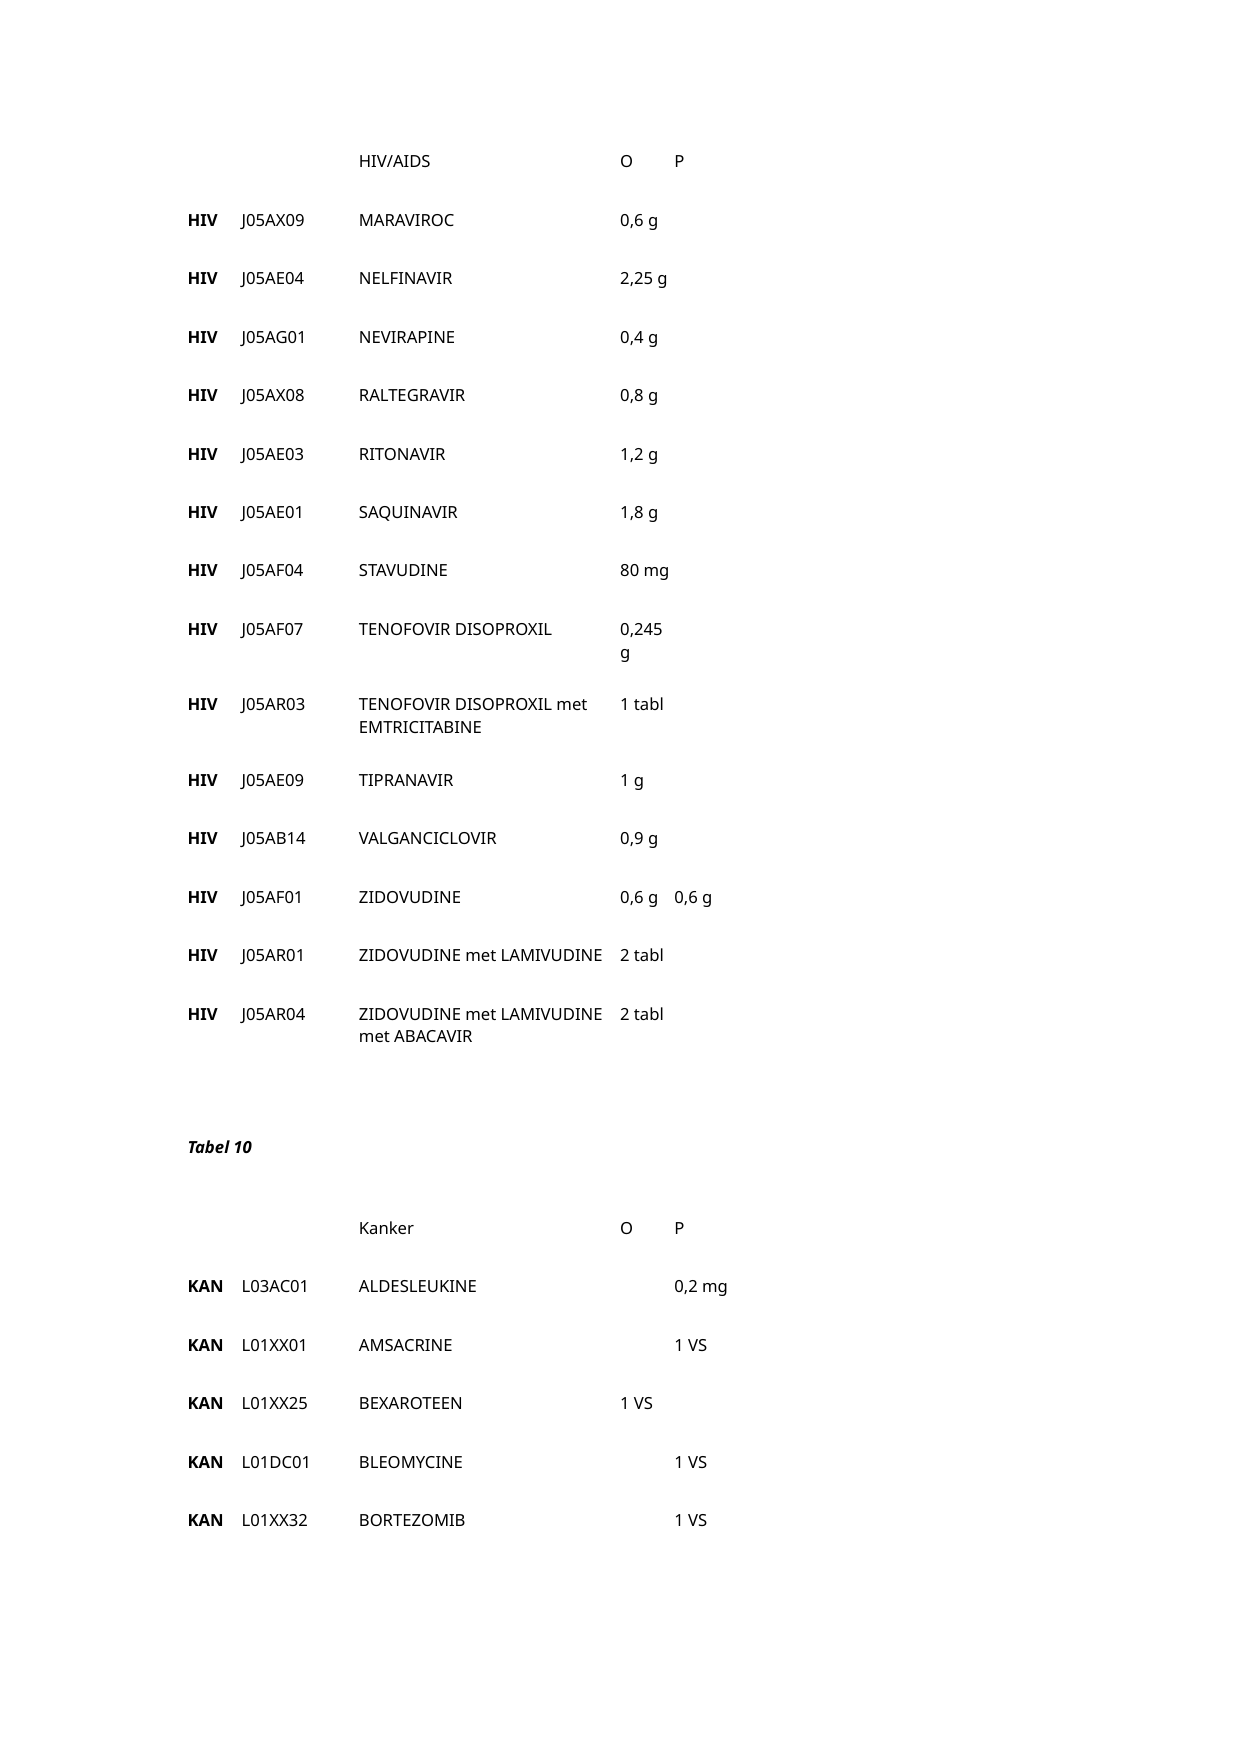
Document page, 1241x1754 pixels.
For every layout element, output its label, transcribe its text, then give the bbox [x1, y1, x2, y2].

table_cell [890, 618, 944, 693]
table_cell [728, 1509, 782, 1567]
table_cell HIV [188, 501, 241, 559]
table_cell SAQUINAVIR [359, 501, 620, 559]
table_cell [998, 618, 1053, 693]
table_cell [890, 1392, 944, 1450]
table_cell [674, 501, 728, 559]
table_cell [998, 1450, 1053, 1509]
table_cell L01XX01 [241, 1334, 359, 1392]
table_cell [620, 1450, 674, 1509]
table_cell [836, 325, 890, 384]
table_cell [782, 267, 836, 325]
table_cell [836, 1275, 890, 1333]
table_cell TENOFOVIR DISOPROXIL met EMTRICITABINE [359, 693, 620, 768]
table_cell [782, 1334, 836, 1392]
table_cell 2,25 g [620, 267, 674, 325]
table_cell [728, 1392, 782, 1450]
table_cell [890, 944, 944, 1002]
table_cell [674, 209, 728, 267]
table_cell [998, 768, 1053, 827]
table_cell HIV [188, 827, 241, 885]
table_header O [620, 150, 674, 208]
table_header [241, 1217, 359, 1275]
table_cell 1 VS [674, 1509, 728, 1567]
table_cell J05AE03 [241, 442, 359, 501]
table_cell [944, 559, 998, 617]
table_cell L01XX25 [241, 1392, 359, 1450]
table_cell [998, 885, 1053, 944]
table_cell [782, 827, 836, 885]
table_cell [890, 1002, 944, 1077]
table_cell J05AF04 [241, 559, 359, 617]
table_cell L01DC01 [241, 1450, 359, 1509]
table_cell [674, 325, 728, 384]
table_cell 0,6 g [620, 209, 674, 267]
table_cell [944, 501, 998, 559]
table_cell [728, 267, 782, 325]
table_cell [836, 1334, 890, 1392]
table_cell [890, 1275, 944, 1333]
table_header [728, 150, 782, 208]
table_header [836, 1217, 890, 1275]
table_cell L01XX32 [241, 1509, 359, 1567]
table_cell [728, 209, 782, 267]
table_cell J05AR03 [241, 693, 359, 768]
table_cell ALDESLEUKINE [359, 1275, 620, 1333]
table_cell HIV [188, 442, 241, 501]
table_cell [782, 693, 836, 768]
table_cell KAN [188, 1509, 241, 1567]
table_cell HIV [188, 693, 241, 768]
table_cell [728, 944, 782, 1002]
table_cell [620, 1509, 674, 1567]
table_cell ZIDOVUDINE met LAMIVUDINE [359, 944, 620, 1002]
table_cell [674, 559, 728, 617]
table_cell 1 VS [674, 1450, 728, 1509]
table_cell [728, 501, 782, 559]
table_cell NELFINAVIR [359, 267, 620, 325]
table_cell [836, 1002, 890, 1077]
table_cell BEXAROTEEN [359, 1392, 620, 1450]
table_cell TENOFOVIR DISOPROXIL [359, 618, 620, 693]
table_cell [782, 1509, 836, 1567]
table_cell [944, 325, 998, 384]
table_cell [782, 885, 836, 944]
table_cell [674, 267, 728, 325]
table_cell [890, 768, 944, 827]
table_cell [944, 827, 998, 885]
table_cell J05AR01 [241, 944, 359, 1002]
table_cell [998, 1002, 1053, 1077]
table_cell [836, 209, 890, 267]
table_cell [674, 384, 728, 442]
table_cell [890, 442, 944, 501]
table_header [836, 150, 890, 208]
table_cell [782, 442, 836, 501]
table_cell [998, 501, 1053, 559]
table_cell J05AE01 [241, 501, 359, 559]
table_cell [998, 827, 1053, 885]
table_cell 0,245 g [620, 618, 674, 693]
table_header P [674, 1217, 728, 1275]
table_cell RITONAVIR [359, 442, 620, 501]
table_cell [782, 384, 836, 442]
table_cell [836, 827, 890, 885]
table_cell [836, 442, 890, 501]
table_cell [890, 209, 944, 267]
table_cell [728, 1450, 782, 1509]
table_cell RALTEGRAVIR [359, 384, 620, 442]
table_cell HIV [188, 325, 241, 384]
table_cell [998, 1275, 1053, 1333]
table_cell [782, 209, 836, 267]
table_cell HIV [188, 618, 241, 693]
table_cell [728, 827, 782, 885]
table_cell [890, 501, 944, 559]
table_cell [944, 693, 998, 768]
table_cell [782, 501, 836, 559]
table_header [728, 1217, 782, 1275]
table_cell [782, 1392, 836, 1450]
table_header [241, 150, 359, 208]
table_cell [890, 325, 944, 384]
table_cell [944, 1002, 998, 1077]
table_cell KAN [188, 1450, 241, 1509]
table_cell 1,2 g [620, 442, 674, 501]
table_cell [728, 1334, 782, 1392]
table_cell [944, 1392, 998, 1450]
table_cell NEVIRAPINE [359, 325, 620, 384]
text Tabel 10 [187, 1136, 1053, 1159]
table_cell [998, 325, 1053, 384]
table_cell 80 mg [620, 559, 674, 617]
table_cell KAN [188, 1334, 241, 1392]
table_cell HIV [188, 885, 241, 944]
table_cell [782, 1450, 836, 1509]
table_cell HIV [188, 768, 241, 827]
table_cell [620, 1334, 674, 1392]
table_cell [674, 1002, 728, 1077]
table_cell J05AF07 [241, 618, 359, 693]
table_cell HIV [188, 944, 241, 1002]
table_cell [998, 209, 1053, 267]
table_cell [998, 1334, 1053, 1392]
table_cell [674, 827, 728, 885]
table_cell [674, 1392, 728, 1450]
table_cell [782, 944, 836, 1002]
table_cell [782, 559, 836, 617]
table_cell [728, 693, 782, 768]
table_cell [998, 1509, 1053, 1567]
table_cell [890, 885, 944, 944]
table_header [944, 1217, 998, 1275]
table_cell [836, 1450, 890, 1509]
table_cell TIPRANAVIR [359, 768, 620, 827]
table_cell 2 tabl [620, 1002, 674, 1077]
table_cell J05AX09 [241, 209, 359, 267]
table_cell [836, 885, 890, 944]
table_cell [620, 1275, 674, 1333]
table_cell MARAVIROC [359, 209, 620, 267]
table_header [188, 150, 241, 208]
table_cell [728, 768, 782, 827]
table_cell [890, 384, 944, 442]
table_cell [836, 267, 890, 325]
table_cell [944, 885, 998, 944]
table_cell [890, 693, 944, 768]
table_cell [782, 1275, 836, 1333]
table_cell [674, 768, 728, 827]
table_cell 0,9 g [620, 827, 674, 885]
table_cell [674, 442, 728, 501]
table_cell 0,6 g [620, 885, 674, 944]
table_cell [728, 1002, 782, 1077]
table_cell 0,2 mg [674, 1275, 728, 1333]
table_cell [728, 384, 782, 442]
table_cell [836, 501, 890, 559]
table_cell [836, 559, 890, 617]
table_cell [998, 267, 1053, 325]
table_header P [674, 150, 728, 208]
table_cell J05AF01 [241, 885, 359, 944]
table_cell [944, 1275, 998, 1333]
table_cell [998, 944, 1053, 1002]
table_cell [836, 693, 890, 768]
table_cell [998, 559, 1053, 617]
table_cell HIV [188, 384, 241, 442]
table_cell BORTEZOMIB [359, 1509, 620, 1567]
table_cell J05AE04 [241, 267, 359, 325]
table_cell [944, 209, 998, 267]
table_header [188, 1217, 241, 1275]
table_cell 0,4 g [620, 325, 674, 384]
table_cell [998, 384, 1053, 442]
table_cell 1 VS [674, 1334, 728, 1392]
table_cell [944, 1509, 998, 1567]
table_header O [620, 1217, 674, 1275]
table_cell BLEOMYCINE [359, 1450, 620, 1509]
table_cell [728, 325, 782, 384]
table_cell [944, 442, 998, 501]
table_cell [944, 384, 998, 442]
table_cell HIV [188, 559, 241, 617]
table_cell [728, 559, 782, 617]
table_cell [674, 944, 728, 1002]
table_cell [782, 618, 836, 693]
table_cell 0,6 g [674, 885, 728, 944]
table_cell AMSACRINE [359, 1334, 620, 1392]
table_header [998, 150, 1053, 208]
table_cell [944, 944, 998, 1002]
table_cell J05AX08 [241, 384, 359, 442]
table_header Kanker [359, 1217, 620, 1275]
table_cell 0,8 g [620, 384, 674, 442]
table_cell [890, 827, 944, 885]
table_cell 2 tabl [620, 944, 674, 1002]
table_cell J05AB14 [241, 827, 359, 885]
table_cell [998, 693, 1053, 768]
table_cell [998, 1392, 1053, 1450]
table_cell [782, 1002, 836, 1077]
table_cell [998, 442, 1053, 501]
table_header [890, 1217, 944, 1275]
table_cell [836, 768, 890, 827]
table_cell [674, 618, 728, 693]
table_cell J05AR04 [241, 1002, 359, 1077]
table_cell VALGANCICLOVIR [359, 827, 620, 885]
table_cell KAN [188, 1392, 241, 1450]
table_cell [890, 1334, 944, 1392]
table_cell [944, 267, 998, 325]
table_cell ZIDOVUDINE [359, 885, 620, 944]
table_cell 1,8 g [620, 501, 674, 559]
table_cell [890, 1509, 944, 1567]
table_cell J05AG01 [241, 325, 359, 384]
table_cell [728, 442, 782, 501]
table_cell HIV [188, 267, 241, 325]
table_cell [782, 768, 836, 827]
table_header HIV/AIDS [359, 150, 620, 208]
table_cell [836, 618, 890, 693]
table_cell [944, 1450, 998, 1509]
table_cell [836, 1392, 890, 1450]
table_cell [728, 885, 782, 944]
table_cell HIV [188, 209, 241, 267]
table_cell L03AC01 [241, 1275, 359, 1333]
table_cell 1 g [620, 768, 674, 827]
table_cell 1 VS [620, 1392, 674, 1450]
table_cell [836, 944, 890, 1002]
table_cell [890, 1450, 944, 1509]
table_cell J05AE09 [241, 768, 359, 827]
table_cell STAVUDINE [359, 559, 620, 617]
table_header [782, 1217, 836, 1275]
table_cell [890, 559, 944, 617]
table_cell 1 tabl [620, 693, 674, 768]
table_cell [674, 693, 728, 768]
table_cell [782, 325, 836, 384]
table_header [782, 150, 836, 208]
table_cell [836, 384, 890, 442]
table_cell [890, 267, 944, 325]
table_cell [728, 1275, 782, 1333]
table_cell ZIDOVUDINE met LAMIVUDINE met ABACAVIR [359, 1002, 620, 1077]
table_cell KAN [188, 1275, 241, 1333]
table_cell HIV [188, 1002, 241, 1077]
table_cell [836, 1509, 890, 1567]
table_cell [728, 618, 782, 693]
table_cell [944, 1334, 998, 1392]
table_header [998, 1217, 1053, 1275]
table_header [944, 150, 998, 208]
table_cell [944, 768, 998, 827]
table_header [890, 150, 944, 208]
table_cell [944, 618, 998, 693]
